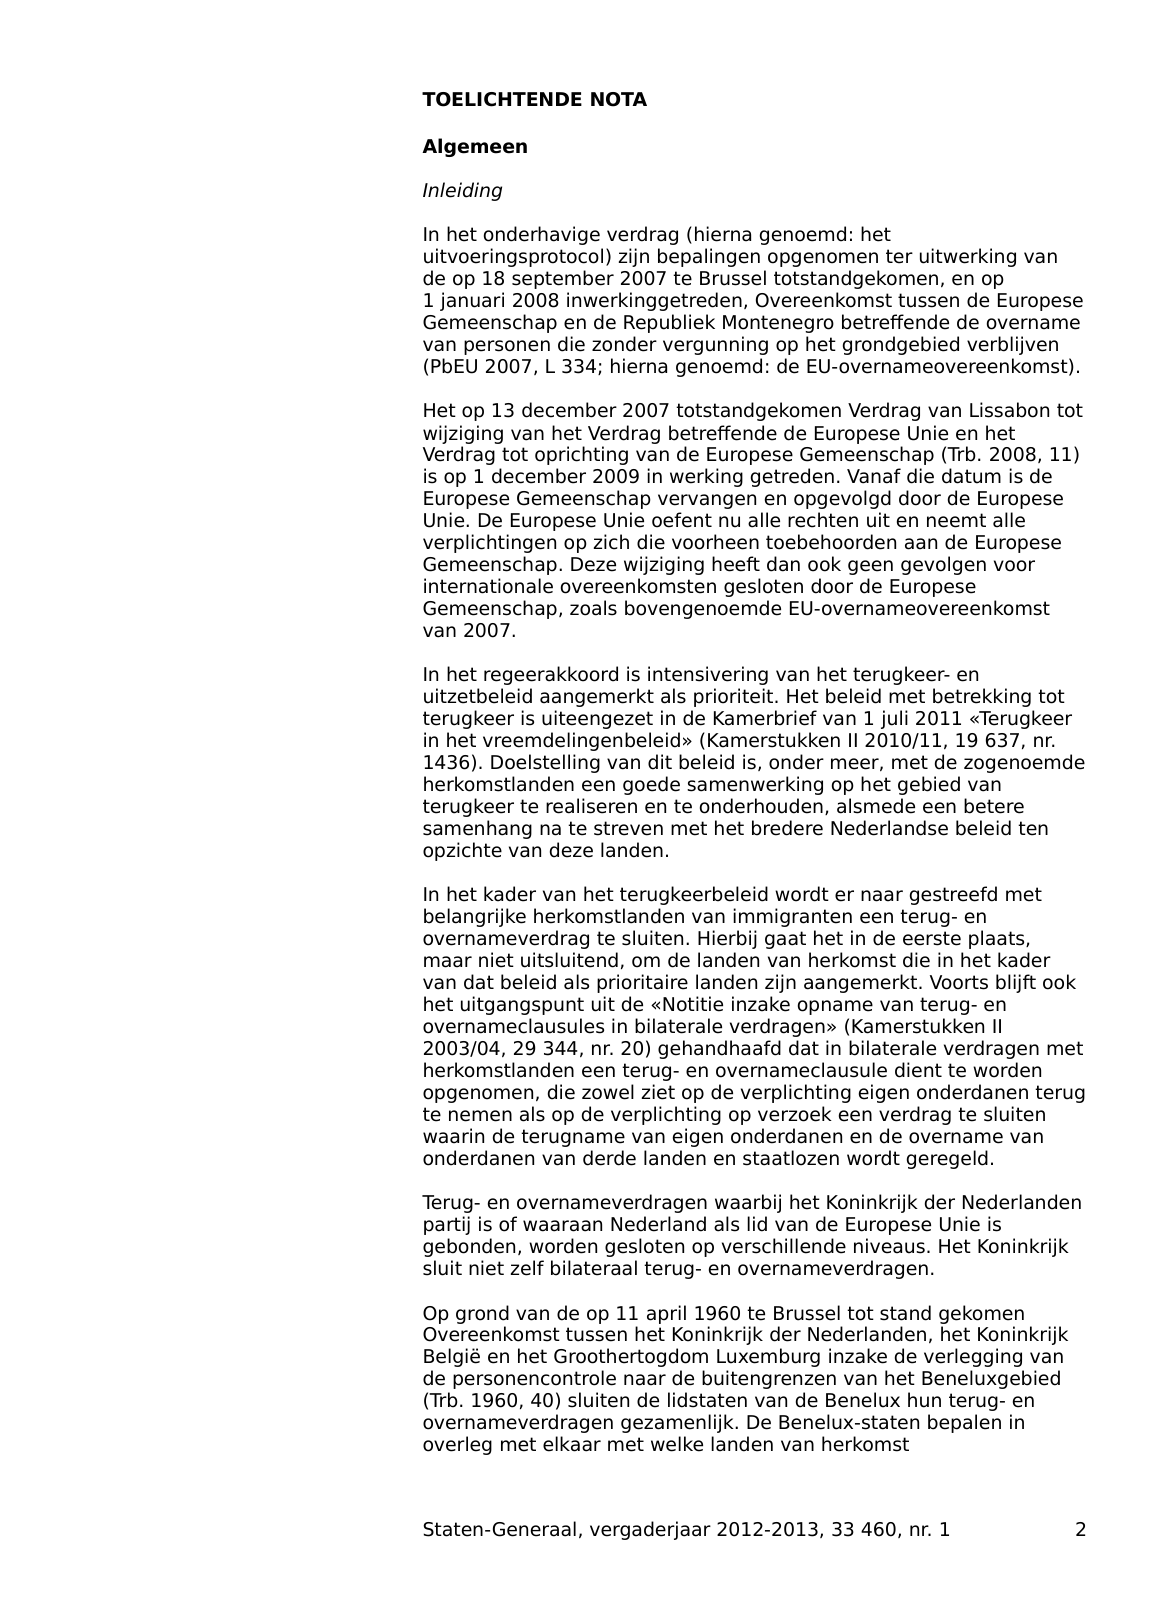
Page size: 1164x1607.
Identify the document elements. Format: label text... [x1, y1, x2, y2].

subtitle TOELICHTENDE NOTA [422, 89, 1087, 111]
text Het op 13 december 2007 totstandgekomen Verdrag van Lissabon tot wijziging van het Verdrag betreffende de Europese Unie en het Verdrag tot oprichting van de Europese Gemeenschap (Trb. 2008, 11) is op 1 december 2009 in werking getreden. Vanaf die datum is de Europese Gemeenschap vervangen en opgevolgd door de Europese Unie. De Europese Unie oefent nu alle rechten uit en neemt alle verplichtingen op zich die voorheen toebehoorden aan de Europese Gemeenschap. Deze wijziging heeft dan ook geen gevolgen voor internationale overeenkomsten gesloten door de Europese Gemeenschap, zoals bovengenoemde EU-overnameovereenkomst van 2007. [422, 400, 1087, 642]
text Terug- en overnameverdragen waarbij het Koninkrijk der Nederlanden partij is of waaraan Nederland als lid van de Europese Unie is gebonden, worden gesloten op verschillende niveaus. Het Koninkrijk sluit niet zelf bilateraal terug- en overnameverdragen. [422, 1192, 1087, 1280]
text In het kader van het terugkeerbeleid wordt er naar gestreefd met belangrijke herkomstlanden van immigranten een terug- en overnameverdrag te sluiten. Hierbij gaat het in de eerste plaats, maar niet uitsluitend, om de landen van herkomst die in het kader van dat beleid als prioritaire landen zijn aangemerkt. Voorts blijft ook het uitgangspunt uit de «Notitie inzake opname van terug- en overnameclausules in bilaterale verdragen» (Kamerstukken II 2003/04, 29 344, nr. 20) gehandhaafd dat in bilaterale verdragen met herkomstlanden een terug- en overnameclausule dient te worden opgenomen, die zowel ziet op de verplichting eigen onderdanen terug te nemen als op de verplichting op verzoek een verdrag te sluiten waarin de terugname van eigen onderdanen en de overname van onderdanen van derde landen en staatlozen wordt geregeld. [422, 884, 1087, 1170]
subtitle Inleiding [422, 180, 1087, 202]
subtitle Algemeen [422, 136, 1087, 158]
text In het onderhavige verdrag (hierna genoemd: het uitvoeringsprotocol) zijn bepalingen opgenomen ter uitwerking van de op 18 september 2007 te Brussel totstandgekomen, en op 1 januari 2008 inwerkinggetreden, Overeenkomst tussen de Europese Gemeenschap en de Republiek Montenegro betreffende de overname van personen die zonder vergunning op het grondgebied verblijven (PbEU 2007, L 334; hierna genoemd: de EU-overnameovereenkomst). [422, 224, 1087, 378]
text Op grond van de op 11 april 1960 te Brussel tot stand gekomen Overeenkomst tussen het Koninkrijk der Nederlanden, het Koninkrijk België en het Groothertogdom Luxemburg inzake de verlegging van de personencontrole naar de buitengrenzen van het Beneluxgebied (Trb. 1960, 40) sluiten de lidstaten van de Benelux hun terug- en overnameverdragen gezamenlijk. De Benelux-staten bepalen in overleg met elkaar met welke landen van herkomst [422, 1302, 1087, 1456]
text In het regeerakkoord is intensivering van het terugkeer- en uitzetbeleid aangemerkt als prioriteit. Het beleid met betrekking tot terugkeer is uiteengezet in de Kamerbrief van 1 juli 2011 «Terugkeer in het vreemdelingenbeleid» (Kamerstukken II 2010/11, 19 637, nr. 1436). Doelstelling van dit beleid is, onder meer, met de zogenoemde herkomstlanden een goede samenwerking op het gebied van terugkeer te realiseren en te onderhouden, alsmede een betere samenhang na te streven met het bredere Nederlandse beleid ten opzichte van deze landen. [422, 664, 1087, 862]
